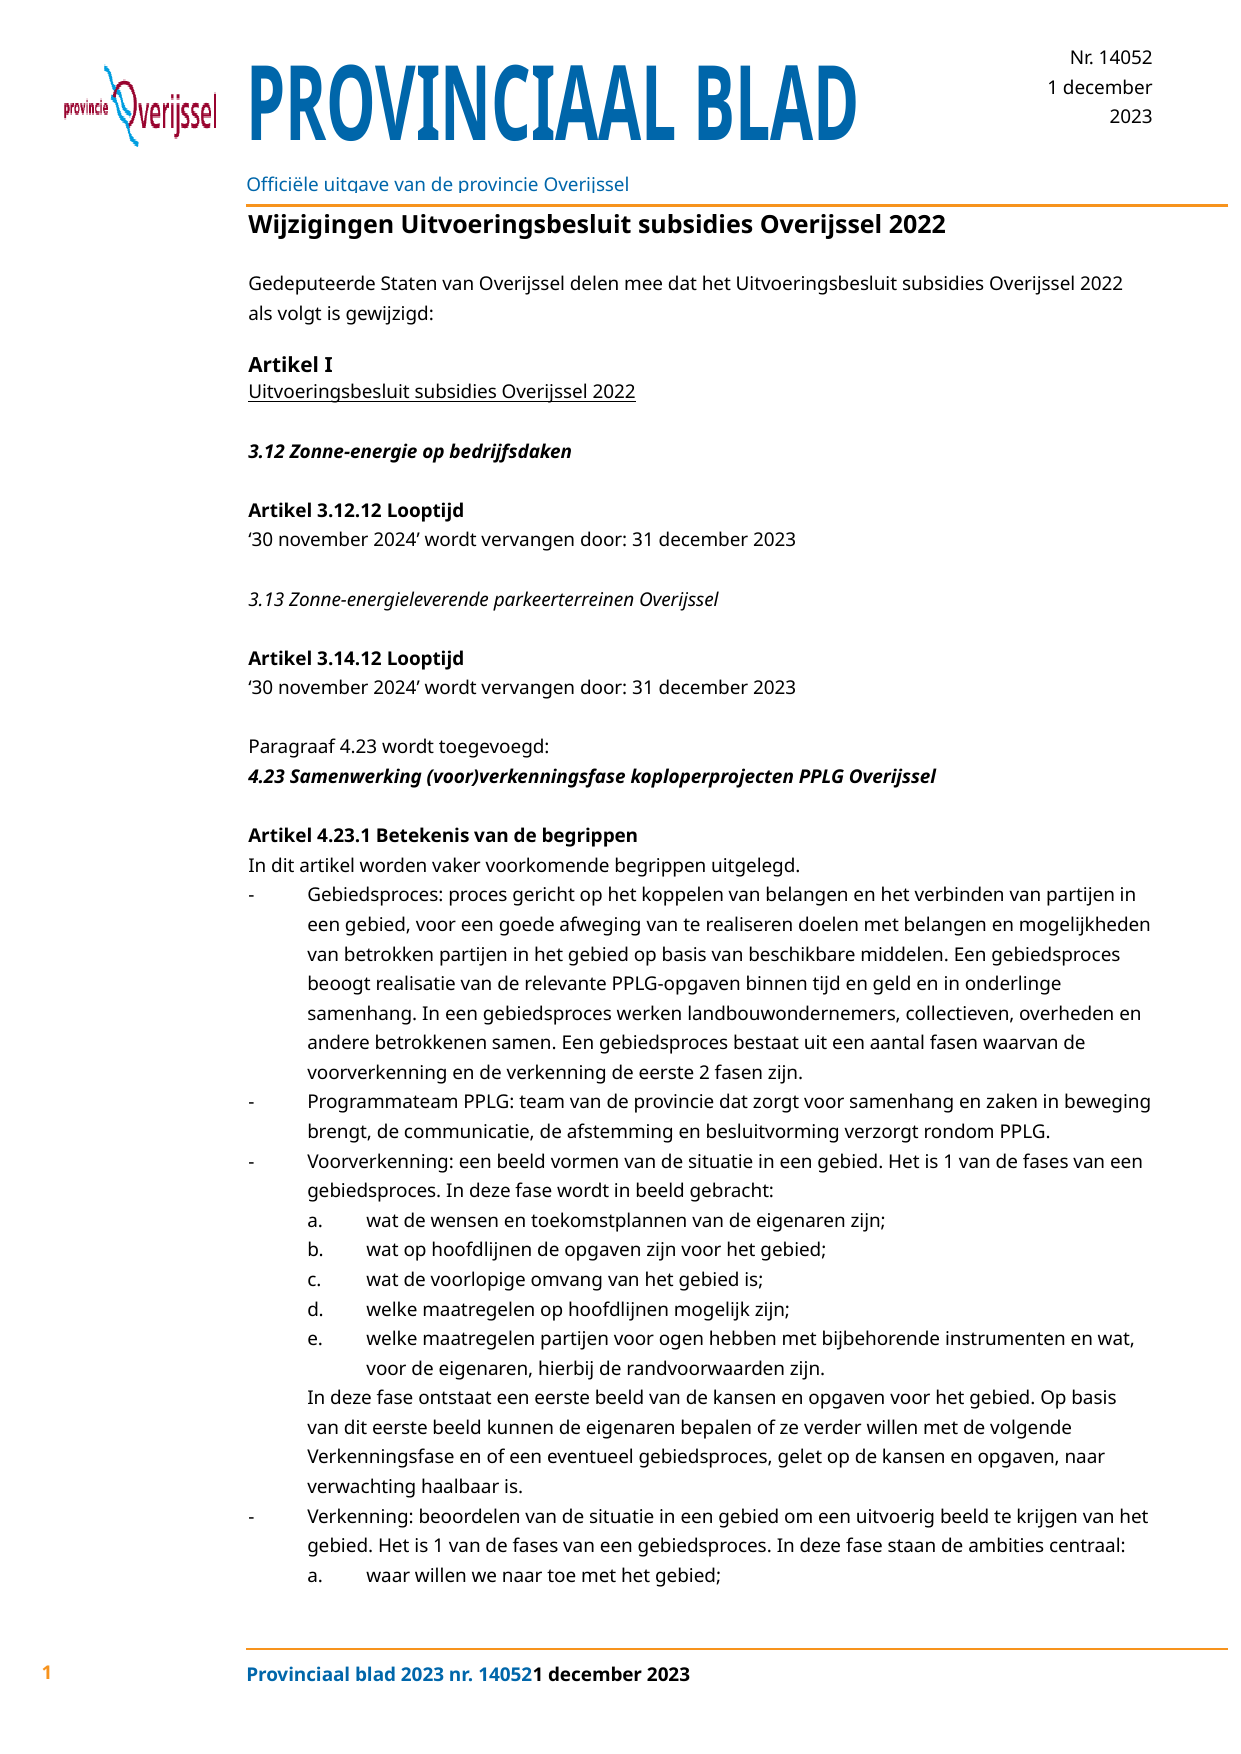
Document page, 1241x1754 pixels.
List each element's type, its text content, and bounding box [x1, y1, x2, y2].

text 3.12 Zonne-energie op bedrijfsdaken [248, 438, 1152, 464]
text Artikel 4.23.1 Betekenis van de begrippen [248, 822, 1152, 848]
list In deze fase ontstaat een eerste beeld van de kansen en opgaven voor het gebied. Op basis van dit eerste beeld kunnen de eigenaren bepalen of ze verder willen met de volgende Verkenningsfase en of een eventueel gebiedsproces, gelet op de kansen en opgaven, naar verwachting haalbaar is. [248, 1384, 1152, 1499]
list Verkenning: beoordelen van de situatie in een gebied om een uitvoerig beeld te krijgen van het gebied. Het is 1 van de fases van een gebiedsproces. In deze fase staan de ambities centraal: [248, 1503, 1152, 1558]
list Gebiedsproces: proces gericht op het koppelen van belangen en het verbinden van partijen in een gebied, voor een goede afweging van te realiseren doelen met belangen en mogelijkheden van betrokken partijen in het gebied op basis van beschikbare middelen. Een gebiedsproces beoogt realisatie van de relevante PPLG-opgaven binnen tijd en geld en in onderlinge samenhang. In een gebiedsproces werken landbouwondernemers, collectieven, overheden en andere betrokkenen samen. Een gebiedsproces bestaat uit een aantal fasen waarvan de voorverkenning en de verkenning de eerste 2 fasen zijn. [248, 882, 1152, 1085]
list Programmateam PPLG: team van de provincie dat zorgt voor samenhang en zaken in beweging brengt, de communicatie, de afstemming en besluitvorming verzorgt rondom PPLG. [248, 1089, 1152, 1144]
text Paragraaf 4.23 wordt toegevoegd: [248, 734, 1152, 759]
list Voorverkenning: een beeld vormen van de situatie in een gebied. Het is 1 van de fases van een gebiedsproces. In deze fase wordt in beeld gebracht: [248, 1148, 1152, 1203]
text ‘30 november 2024’ wordt vervangen door: 31 december 2023 [248, 674, 1152, 700]
list wat de wensen en toekomstplannen van de eigenaren zijn; [307, 1207, 1152, 1233]
list waar willen we naar toe met het gebied; [307, 1562, 1152, 1588]
text Artikel I [248, 350, 1152, 379]
text Artikel 3.14.12 Looptijd [248, 645, 1152, 671]
picture [41, 47, 231, 172]
text 3.13 Zonne-energieleverende parkeerterreinen Overijssel [248, 586, 1152, 612]
list wat op hoofdlijnen de opgaven zijn voor het gebied; [307, 1237, 1152, 1262]
text ‘30 november 2024’ wordt vervangen door: 31 december 2023 [248, 527, 1152, 552]
text 4.23 Samenwerking (voor)verkenningsfase koploperprojecten PPLG Overijssel [248, 763, 1152, 789]
list welke maatregelen op hoofdlijnen mogelijk zijn; [307, 1296, 1152, 1322]
text In dit artikel worden vaker voorkomende begrippen uitgelegd. [248, 852, 1152, 878]
text Gedeputeerde Staten van Overijssel delen mee dat het Uitvoeringsbesluit subsidies Overijssel 2022 als volgt is gewijzigd: [248, 270, 1152, 326]
list wat de voorlopige omvang van het gebied is; [307, 1266, 1152, 1292]
text Wijzigingen Uitvoeringsbesluit subsidies Overijssel 2022 [248, 207, 1152, 241]
text Artikel 3.12.12 Looptijd [248, 497, 1152, 523]
text Uitvoeringsbesluit subsidies Overijssel 2022 [248, 379, 1152, 404]
list welke maatregelen partijen voor ogen hebben met bijbehorende instrumenten en wat, voor de eigenaren, hierbij de randvoorwaarden zijn. [307, 1325, 1152, 1381]
